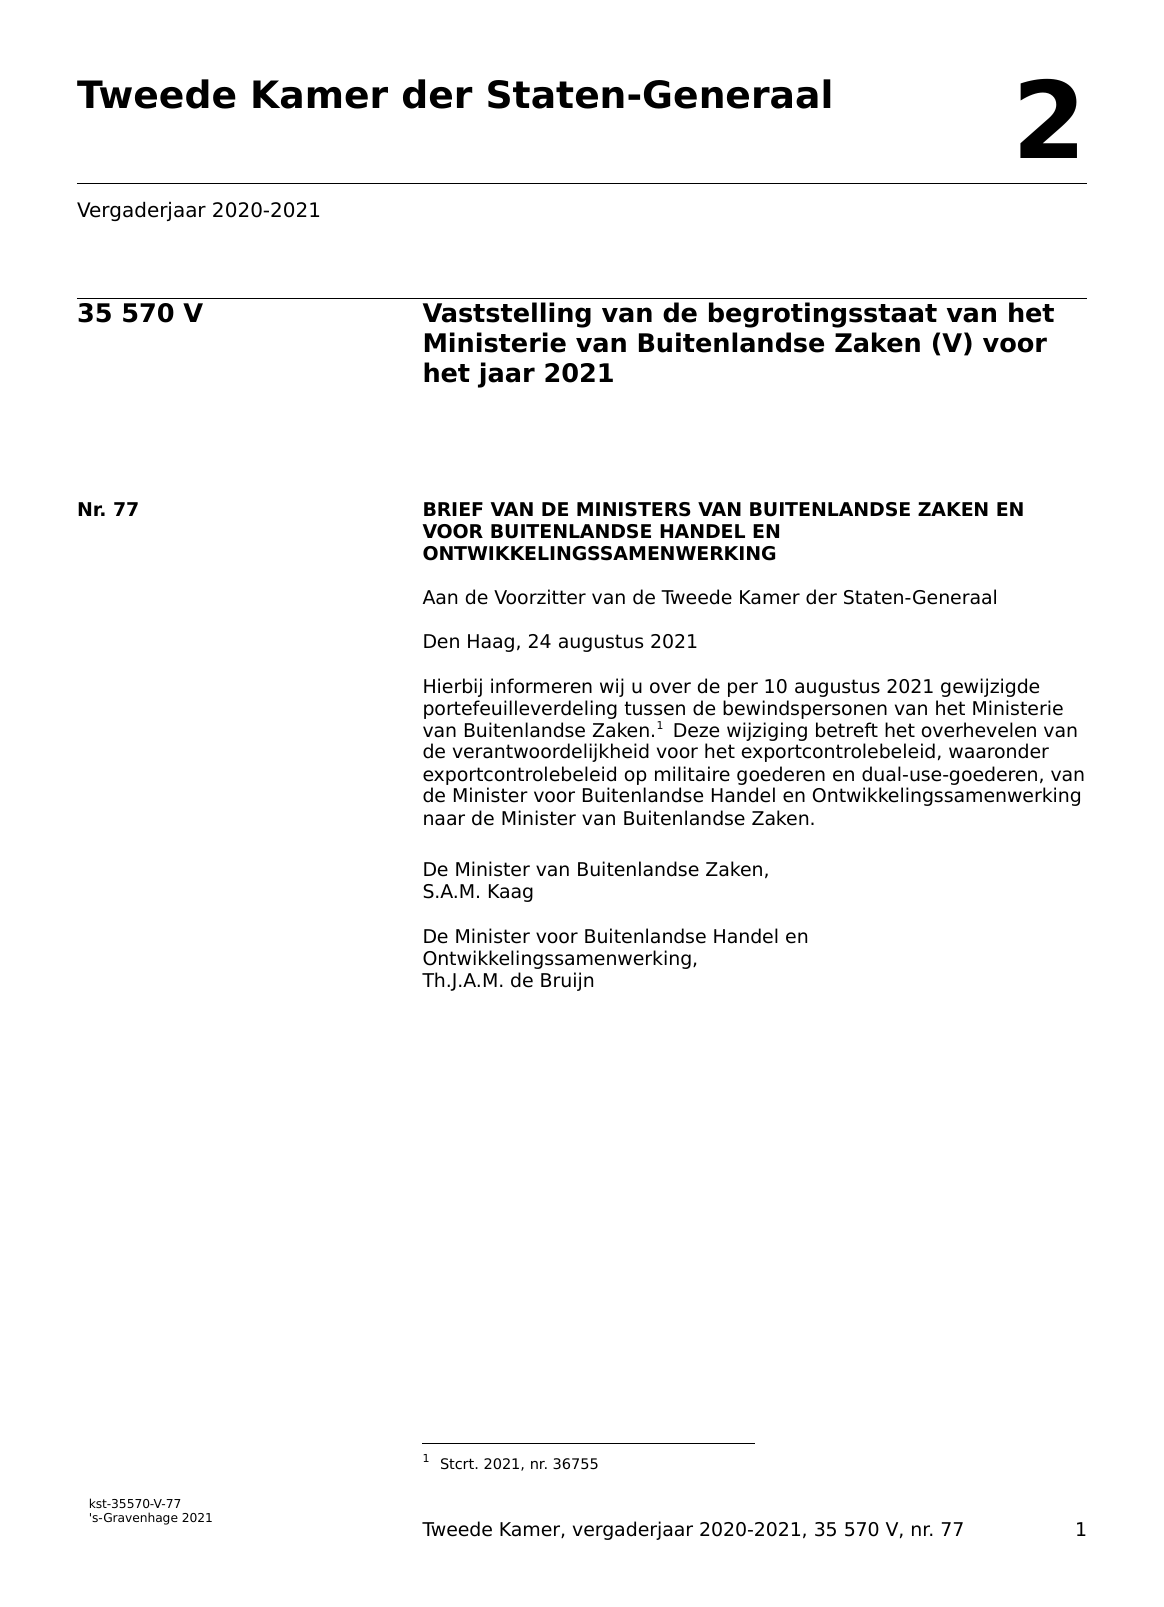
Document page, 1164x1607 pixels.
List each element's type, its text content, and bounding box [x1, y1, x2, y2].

text 's-Gravenhage 2021 [88, 1511, 323, 1525]
table_header Tweede Kamer der Staten-Generaal [77, 59, 886, 183]
text De Minister van Buitenlandse Zaken, S.A.M. Kaag [422, 859, 1087, 903]
text De Minister voor Buitenlandse Handel en Ontwikkelingssamenwerking, Th.J.A.M. de Bruijn [422, 926, 1087, 991]
table_cell Vergaderjaar 2020-2021 [77, 184, 1087, 298]
text kst-35570-V-77 [88, 1497, 323, 1511]
text Den Haag, 24 augustus 2021 [422, 631, 1087, 653]
text Aan de Voorzitter van de Tweede Kamer der Staten-Generaal [422, 587, 1087, 609]
subtitle 35 570 V Vaststelling van de begrotingsstaat van het Ministerie van Buitenlandse Zaken (V) voor het jaar 2021 [77, 299, 1087, 388]
table_header 2 [886, 59, 1087, 183]
subtitle Nr. 77 BRIEF VAN DE MINISTERS VAN BUITENLANDSE ZAKEN EN VOOR BUITENLANDSE HANDEL EN ONTWIKKELINGSSAMENWERKING [77, 499, 1087, 565]
text Stcrt. 2021, nr. 36755 [422, 1452, 1087, 1474]
text Hierbij informeren wij u over de per 10 augustus 2021 gewijzigde portefeuilleverdeling tussen de bewindspersonen van het Ministerie van Buitenlandse Zaken. Deze wijziging betreft het overhevelen van de verantwoordelijkheid voor het exportcontrolebeleid, waaronder exportcontrolebeleid op militaire goederen en dual-use-goederen, van de Minister voor Buitenlandse Handel en Ontwikkelingssamenwerking naar de Minister van Buitenlandse Zaken. [422, 676, 1087, 829]
